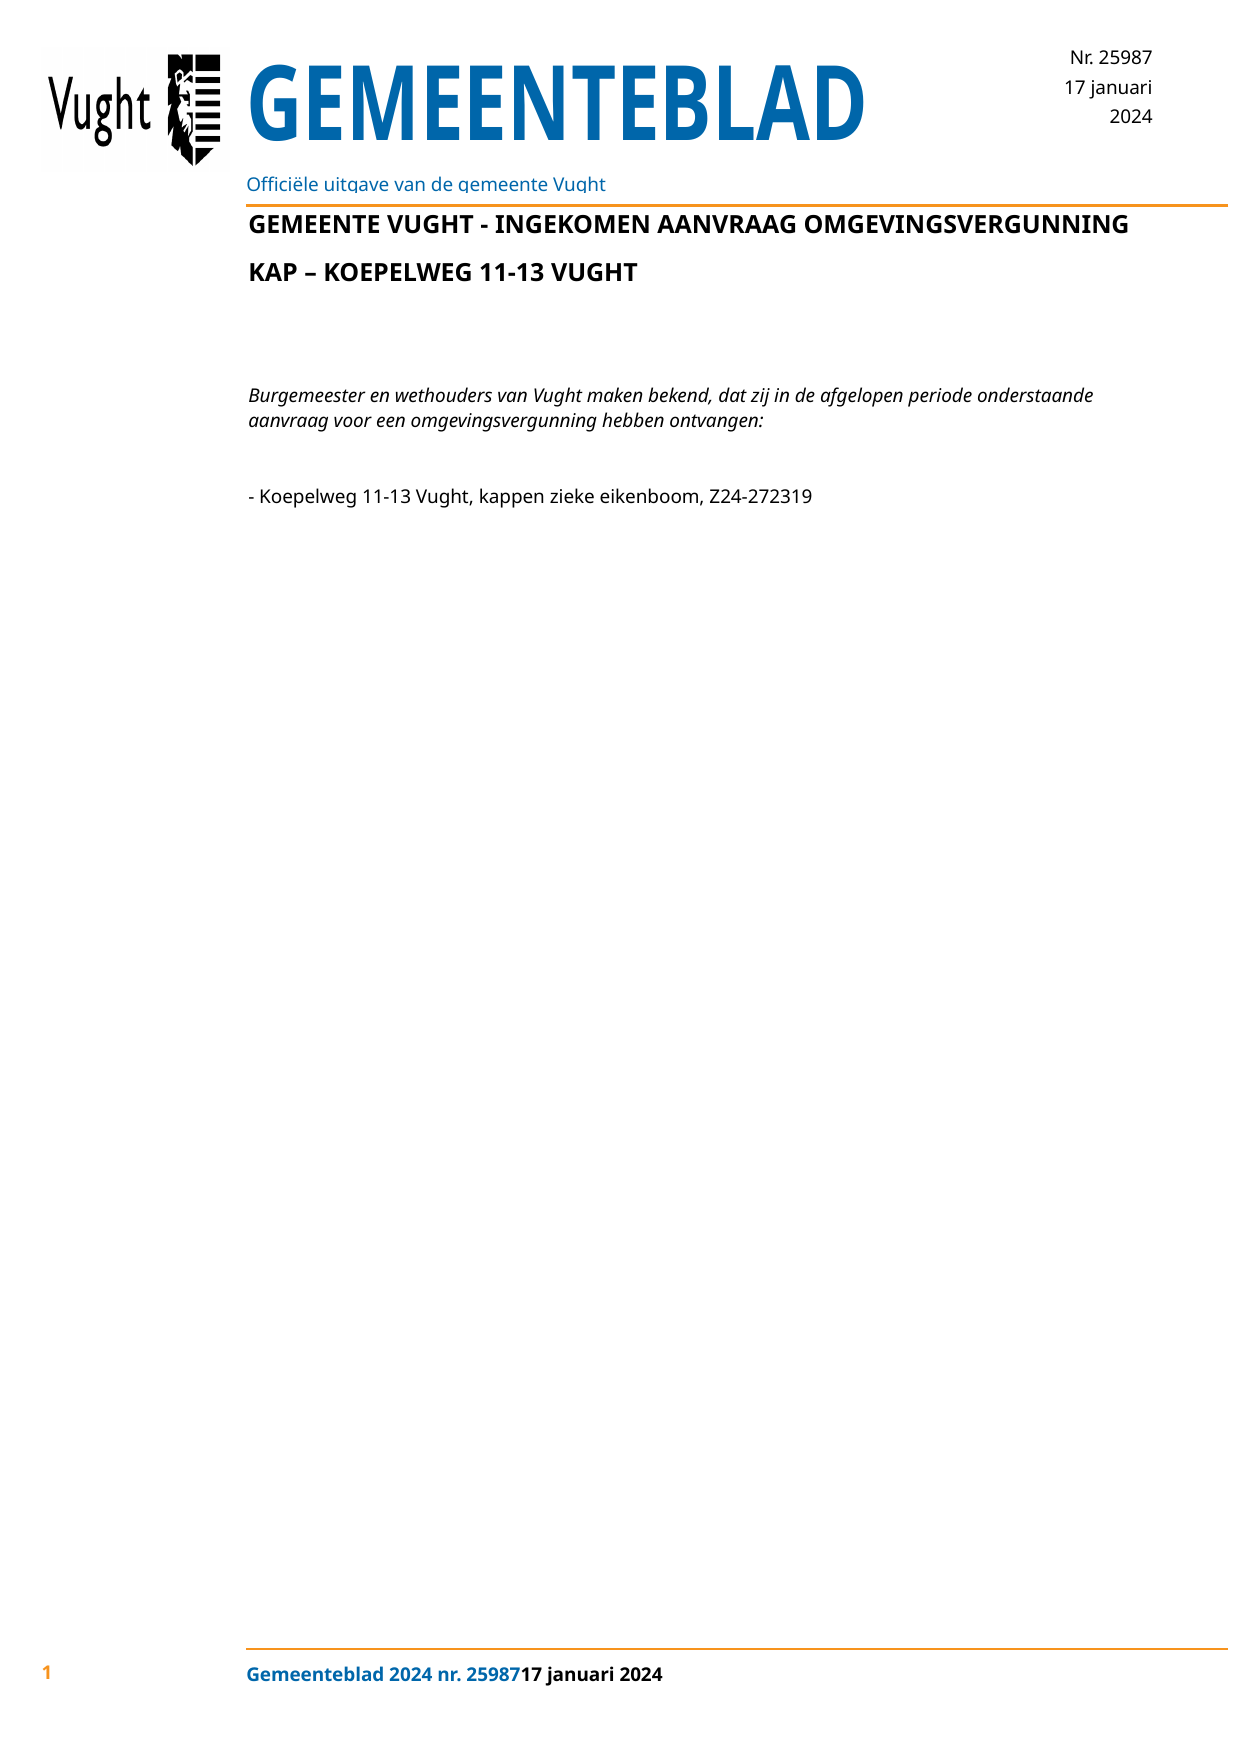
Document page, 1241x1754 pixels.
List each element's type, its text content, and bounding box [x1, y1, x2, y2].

text Burgemeester en wethouders van Vught maken bekend, dat zij in de afgelopen periode onderstaande aanvraag voor een omgevingsvergunning hebben ontvangen: [248, 382, 1152, 433]
text GEMEENTE VUGHT - INGEKOMEN AANVRAAG OMGEVINGSVERGUNNING KAP – KOEPELWEG 11-13 VUGHT [248, 207, 1152, 288]
picture [41, 47, 231, 172]
text - Koepelweg 11-13 Vught, kappen zieke eikenboom, Z24-272319 [248, 484, 1152, 509]
